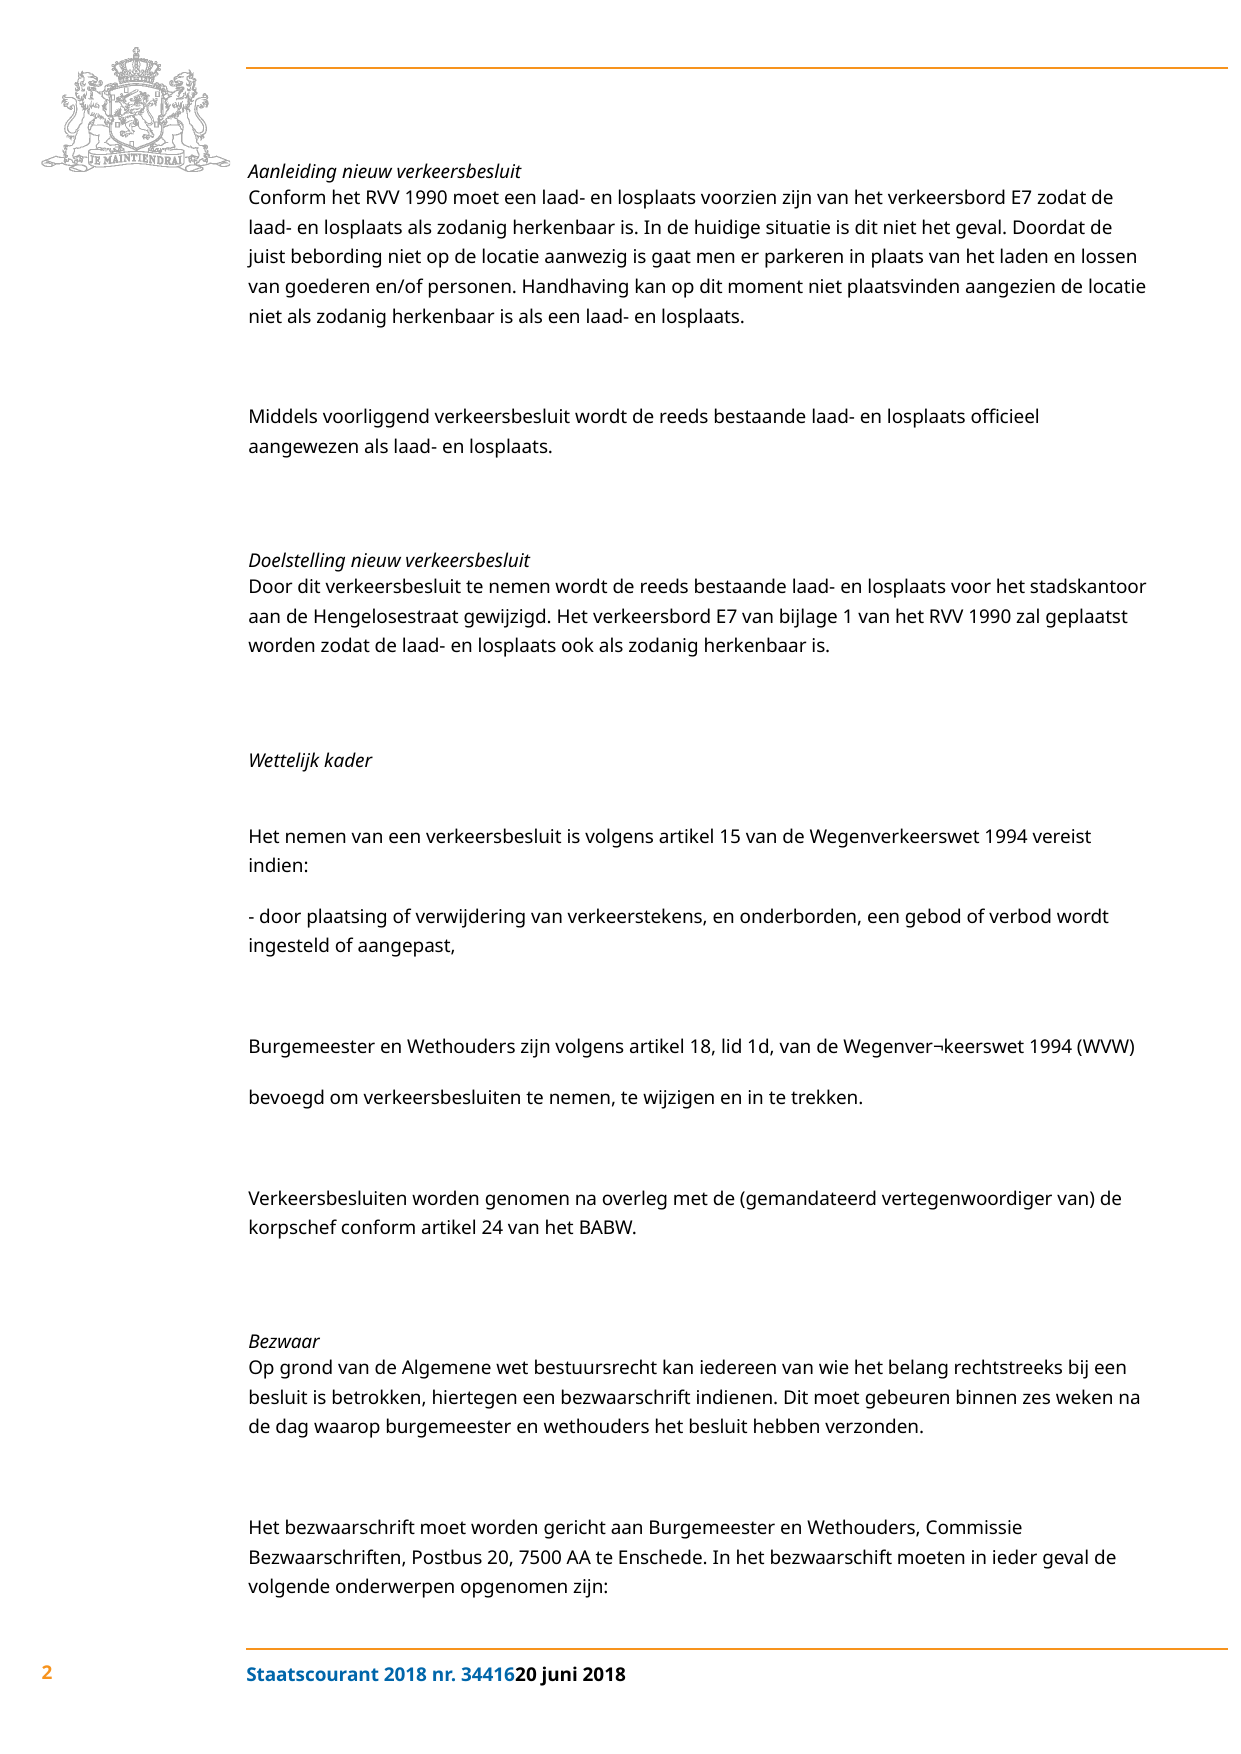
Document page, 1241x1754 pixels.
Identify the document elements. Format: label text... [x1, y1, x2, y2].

text Middels voorliggend verkeersbesluit wordt de reeds bestaande laad- en losplaats officieel aangewezen als laad- en losplaats. [248, 404, 1152, 459]
text Wettelijk kader [248, 747, 1152, 773]
text Doelstelling nieuw verkeersbesluit [248, 548, 1152, 573]
text Verkeersbesluiten worden genomen na overleg met de (gemandateerd vertegenwoordiger van) de korpschef conform artikel 24 van het BABW. [248, 1185, 1152, 1240]
text Aanleiding nieuw verkeersbesluit [248, 159, 1152, 184]
text Het bezwaarschrift moet worden gericht aan Burgemeester en Wethouders, Commissie Bezwaarschriften, Postbus 20, 7500 AA te Enschede. In het bezwaarschift moeten in ieder geval de volgende onderwerpen opgenomen zijn: [248, 1514, 1152, 1599]
picture [41, 47, 231, 172]
text - door plaatsing of verwijdering van verkeerstekens, en onderborden, een gebod of verbod wordt ingesteld of aangepast, [248, 903, 1152, 958]
text Conform het RVV 1990 moet een laad- en losplaats voorzien zijn van het verkeersbord E7 zodat de laad- en losplaats als zodanig herkenbaar is. In de huidige situatie is dit niet het geval. Doordat de juist bebording niet op de locatie aanwezig is gaat men er parkeren in plaats van het laden en lossen van goederen en/of personen. Handhaving kan op dit moment niet plaatsvinden aangezien de locatie niet als zodanig herkenbaar is als een laad- en losplaats. [248, 184, 1152, 328]
text Burgemeester en Wethouders zijn volgens artikel 18, lid 1d, van de Wegenver¬keerswet 1994 (WVW) [248, 1033, 1152, 1059]
text Op grond van de Algemene wet bestuursrecht kan iedereen van wie het belang rechtstreeks bij een besluit is betrokken, hiertegen een bezwaarschrift indienen. Dit moet gebeuren binnen zes weken na de dag waarop burgemeester en wethouders het besluit hebben verzonden. [248, 1354, 1152, 1439]
text Het nemen van een verkeersbesluit is volgens artikel 15 van de Wegenverkeerswet 1994 vereist indien: [248, 823, 1152, 878]
text Door dit verkeersbesluit te nemen wordt de reeds bestaande laad- en losplaats voor het stadskantoor aan de Hengelosestraat gewijzigd. Het verkeersbord E7 van bijlage 1 van het RVV 1990 zal geplaatst worden zodat de laad- en losplaats ook als zodanig herkenbaar is. [248, 573, 1152, 658]
text bevoegd om verkeersbesluiten te nemen, te wijzigen en in te trekken. [248, 1084, 1152, 1109]
text Bezwaar [248, 1329, 1152, 1354]
